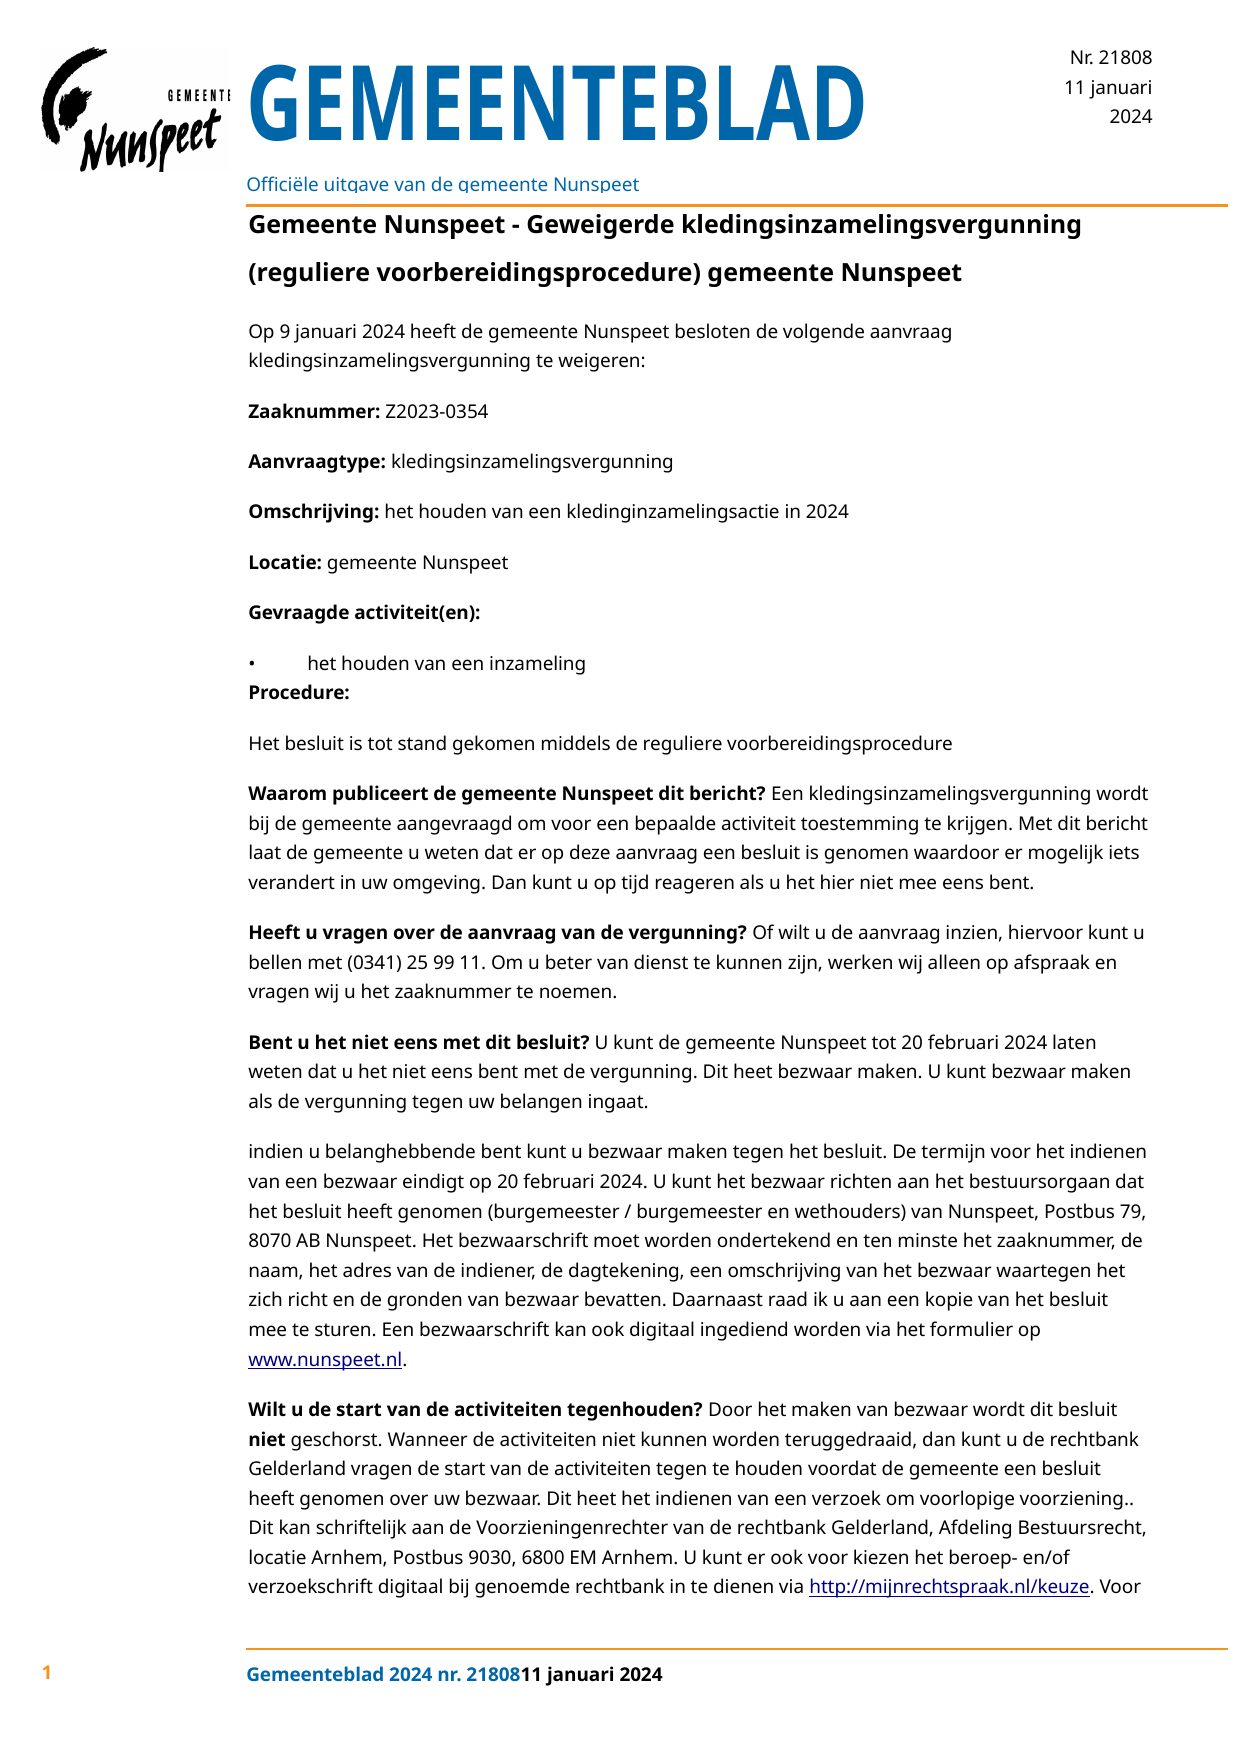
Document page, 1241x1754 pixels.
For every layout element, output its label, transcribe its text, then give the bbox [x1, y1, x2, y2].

text Locatie: gemeente Nunspeet [248, 549, 1152, 575]
list het houden van een inzameling [248, 650, 1152, 676]
text Zaaknummer: Z2023-0354 [248, 398, 1152, 424]
picture [41, 47, 231, 172]
text Procedure: [248, 679, 1152, 705]
text Waarom publiceert de gemeente Nunspeet dit bericht? Een kledingsinzamelingsvergunning wordt bij de gemeente aangevraagd om voor een bepaalde activiteit toestemming te krijgen. Met dit bericht laat de gemeente u weten dat er op deze aanvraag een besluit is genomen waardoor er mogelijk iets verandert in uw omgeving. Dan kunt u op tijd reageren als u het hier niet mee eens bent. [248, 780, 1152, 895]
text Heeft u vragen over de aanvraag van de vergunning? Of wilt u de aanvraag inzien, hiervoor kunt u bellen met (0341) 25 99 11. Om u beter van dienst te kunnen zijn, werken wij alleen op afspraak en vragen wij u het zaaknummer te noemen. [248, 919, 1152, 1004]
text Gevraagde activiteit(en): [248, 599, 1152, 625]
text Omschrijving: het houden van een kledinginzamelingsactie in 2024 [248, 499, 1152, 524]
text Wilt u de start van de activiteiten tegenhouden? Door het maken van bezwaar wordt dit besluit niet geschorst. Wanneer de activiteiten niet kunnen worden teruggedraaid, dan kunt u de rechtbank Gelderland vragen de start van de activiteiten tegen te houden voordat de gemeente een besluit heeft genomen over uw bezwaar. Dit heet het indienen van een verzoek om voorlopige voorziening.. Dit kan schriftelijk aan de Voorzieningenrechter van de rechtbank Gelderland, Afdeling Bestuursrecht, locatie Arnhem, Postbus 9030, 6800 EM Arnhem. U kunt er ook voor kiezen het beroep- en/of verzoekschrift digitaal bij genoemde rechtbank in te dienen via http://mijnrechtspraak.nl/keuze. Voor [248, 1396, 1152, 1599]
text indien u belanghebbende bent kunt u bezwaar maken tegen het besluit. De termijn voor het indienen van een bezwaar eindigt op 20 februari 2024. U kunt het bezwaar richten aan het bestuursorgaan dat het besluit heeft genomen (burgemeester / burgemeester en wethouders) van Nunspeet, Postbus 79, 8070 AB Nunspeet. Het bezwaarschrift moet worden ondertekend en ten minste het zaaknummer, de naam, het adres van de indiener, de dagtekening, een omschrijving van het bezwaar waartegen het zich richt en de gronden van bezwaar bevatten. Daarnaast raad ik u aan een kopie van het besluit mee te sturen. Een bezwaarschrift kan ook digitaal ingediend worden via het formulier op www.nunspeet.nl. [248, 1139, 1152, 1372]
text Aanvraagtype: kledingsinzamelingsvergunning [248, 448, 1152, 474]
text Bent u het niet eens met dit besluit? U kunt de gemeente Nunspeet tot 20 februari 2024 laten weten dat u het niet eens bent met de vergunning. Dit heet bezwaar maken. U kunt bezwaar maken als de vergunning tegen uw belangen ingaat. [248, 1029, 1152, 1114]
text Op 9 januari 2024 heeft de gemeente Nunspeet besloten de volgende aanvraag kledingsinzamelingsvergunning te weigeren: [248, 318, 1152, 373]
text Het besluit is tot stand gekomen middels de reguliere voorbereidingsprocedure [248, 730, 1152, 756]
text Gemeente Nunspeet - Geweigerde kledingsinzamelingsvergunning (reguliere voorbereidingsprocedure) gemeente Nunspeet [248, 207, 1152, 288]
